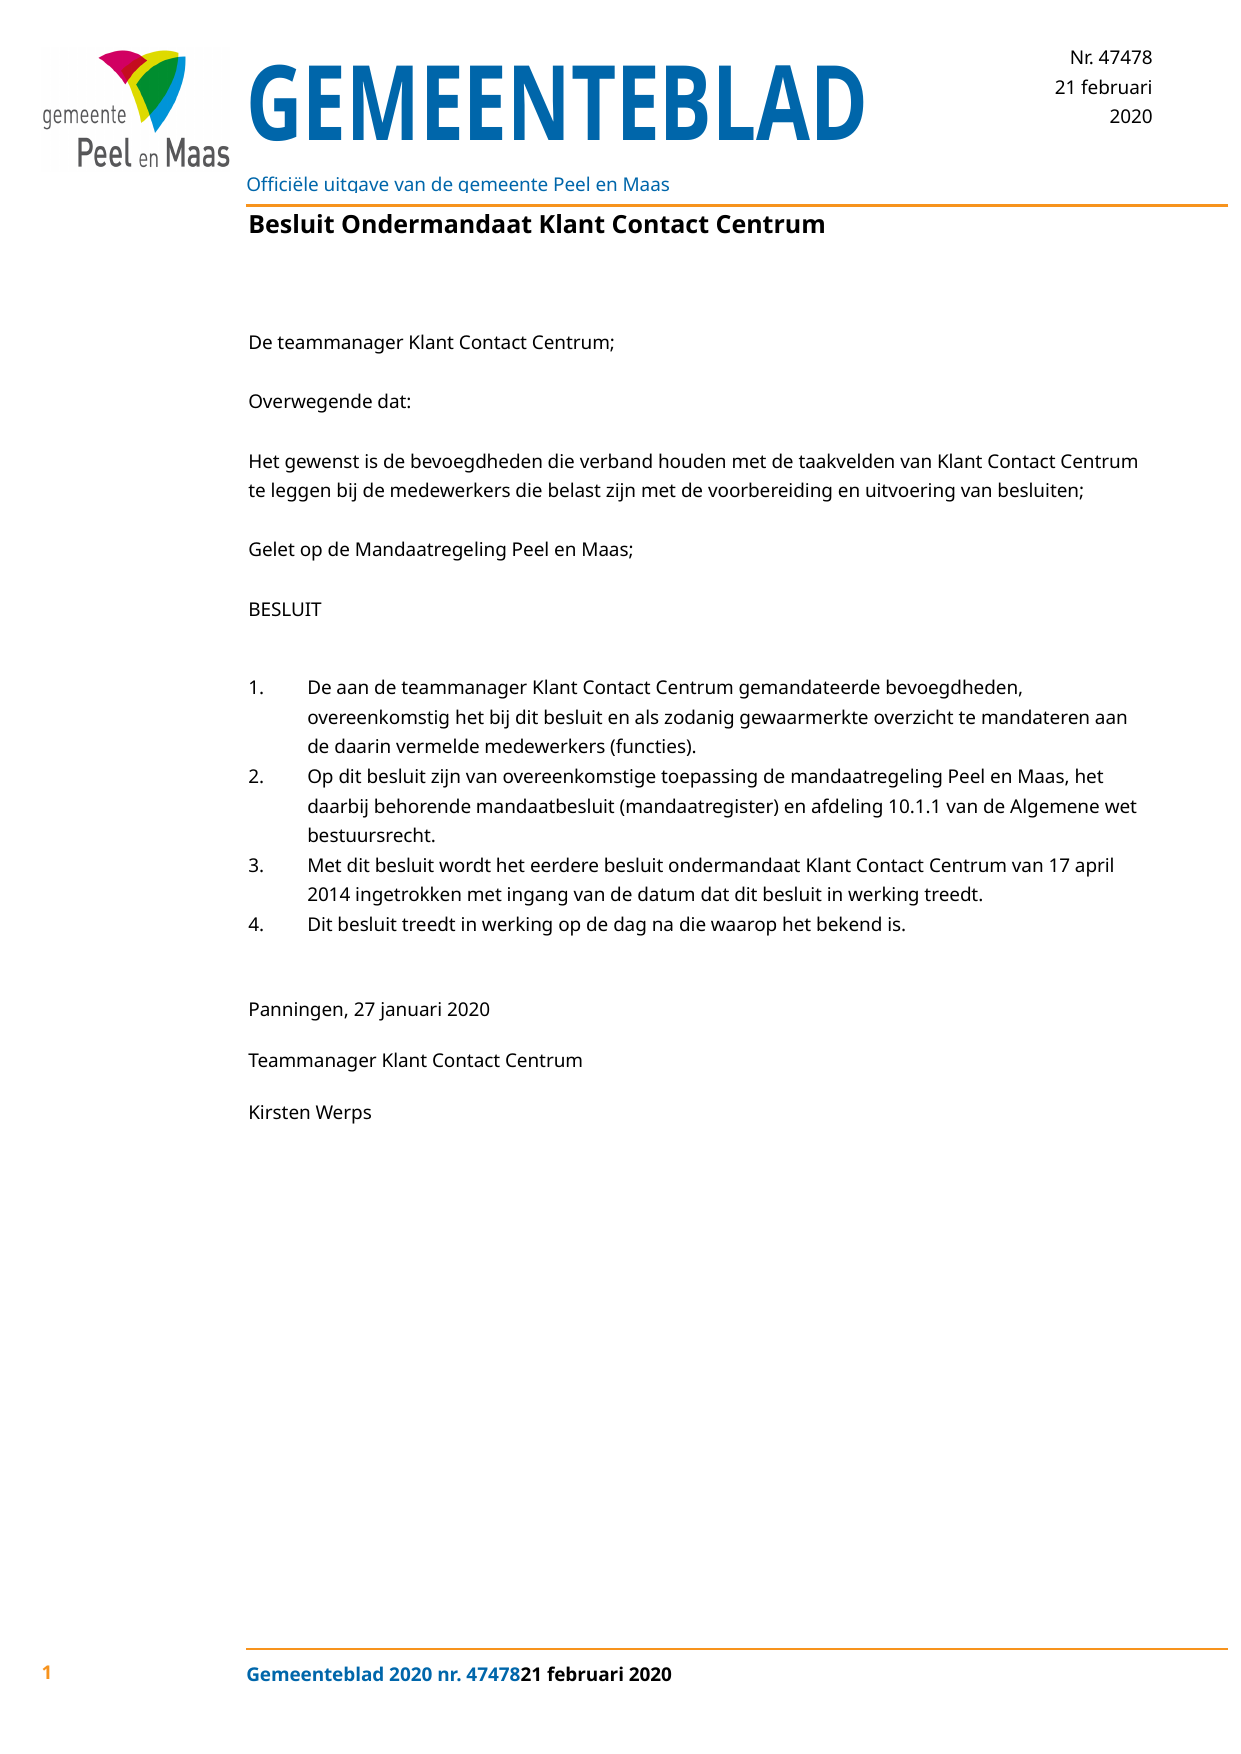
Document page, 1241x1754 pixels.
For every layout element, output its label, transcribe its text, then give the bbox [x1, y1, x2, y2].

text Het gewenst is de bevoegdheden die verband houden met de taakvelden van Klant Contact Centrum te leggen bij de medewerkers die belast zijn met de voorbereiding en uitvoering van besluiten; [248, 448, 1152, 503]
text Kirsten Werps [248, 1099, 1152, 1125]
text Teammanager Klant Contact Centrum [248, 1048, 1152, 1073]
list Op dit besluit zijn van overeenkomstige toepassing de mandaatregeling Peel en Maas, het daarbij behorende mandaatbesluit (mandaatregister) en afdeling 10.1.1 van de Algemene wet bestuursrecht. [248, 763, 1152, 848]
list Dit besluit treedt in werking op de dag na die waarop het bekend is. [248, 911, 1152, 937]
text Gelet op de Mandaatregeling Peel en Maas; [248, 537, 1152, 562]
list Met dit besluit wordt het eerdere besluit ondermandaat Klant Contact Centrum van 17 april 2014 ingetrokken met ingang van de datum dat dit besluit in werking treedt. [248, 852, 1152, 907]
text Panningen, 27 januari 2020 [248, 996, 1152, 1022]
picture [41, 47, 231, 172]
list De aan de teammanager Klant Contact Centrum gemandateerde bevoegdheden, overeenkomstig het bij dit besluit en als zodanig gewaarmerkte overzicht te mandateren aan de daarin vermelde medewerkers (functies). [248, 674, 1152, 759]
text Besluit Ondermandaat Klant Contact Centrum [248, 207, 1152, 241]
text Overwegende dat: [248, 389, 1152, 414]
text De teammanager Klant Contact Centrum; [248, 329, 1152, 355]
text BESLUIT [248, 596, 1152, 621]
